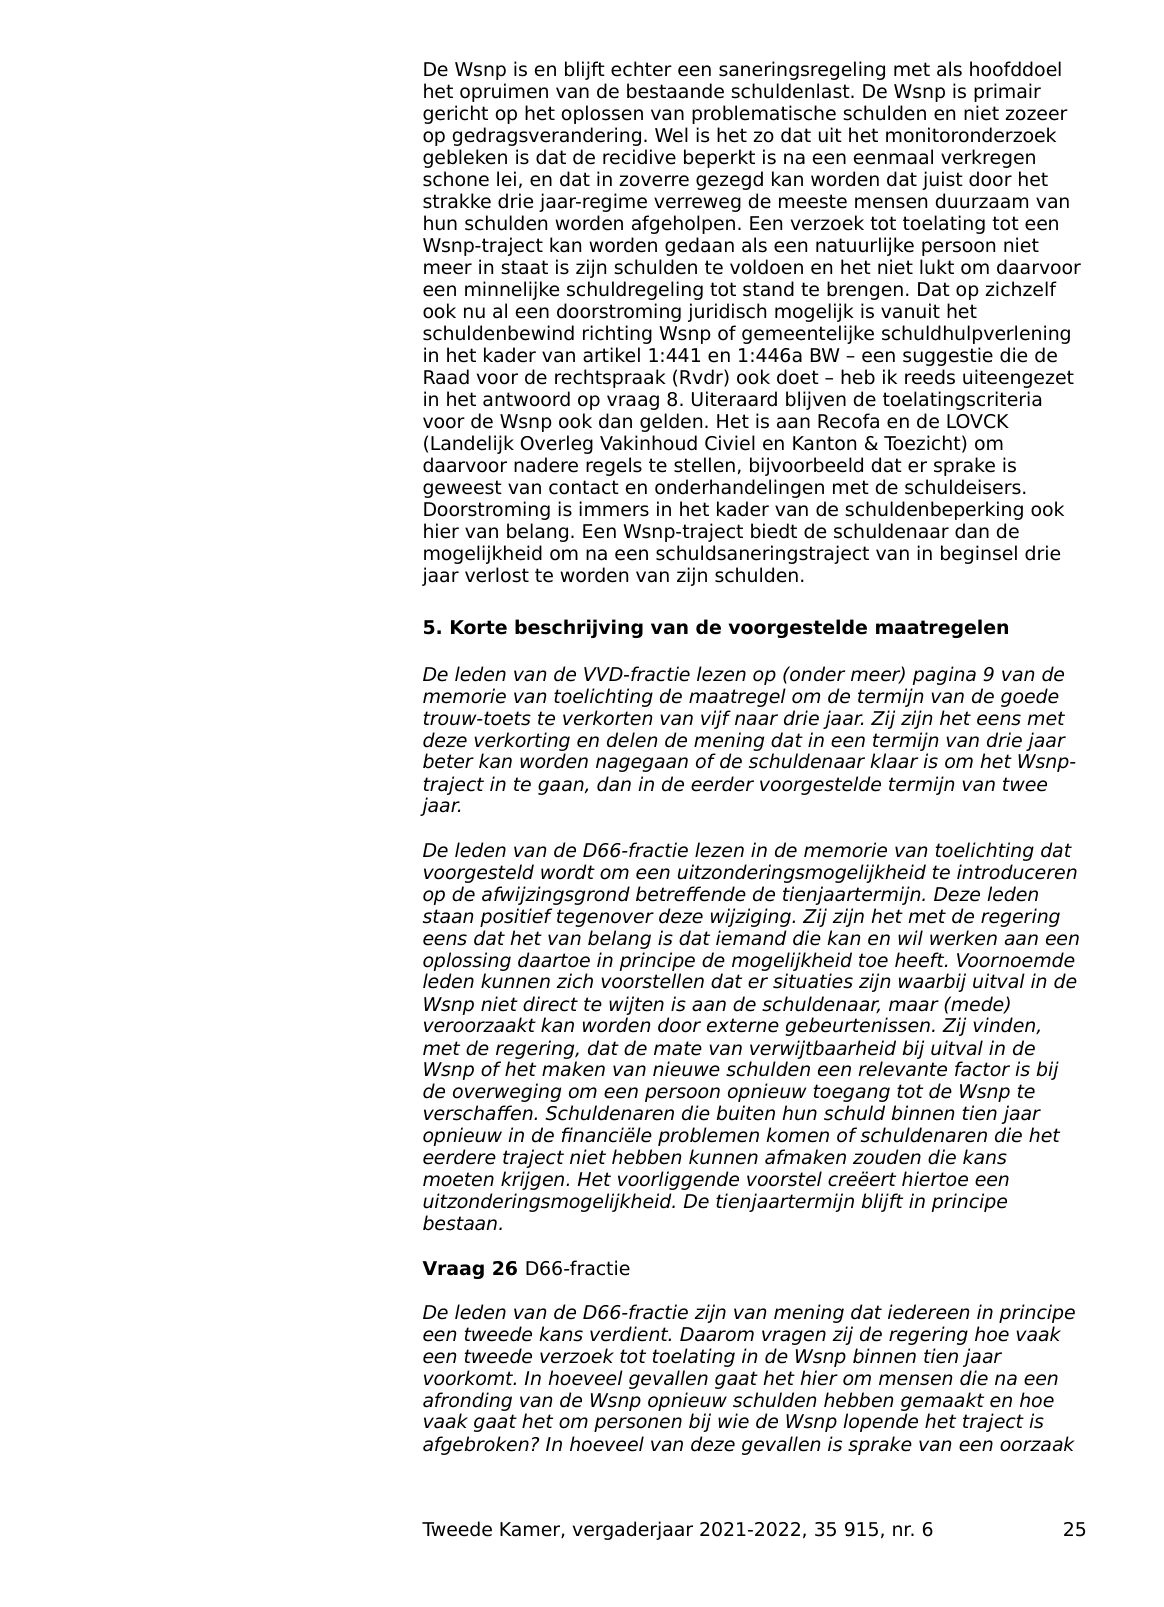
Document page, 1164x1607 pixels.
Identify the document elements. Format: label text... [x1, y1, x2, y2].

text De leden van de VVD-fractie lezen op (onder meer) pagina 9 van de memorie van toelichting de maatregel om de termijn van de goede trouw-toets te verkorten van vijf naar drie jaar. Zij zijn het eens met deze verkorting en delen de mening dat in een termijn van drie jaar beter kan worden nagegaan of de schuldenaar klaar is om het Wsnp-traject in te gaan, dan in de eerder voorgestelde termijn van twee jaar. [422, 663, 1087, 817]
text Vraag 26 D66-fractie [422, 1257, 1087, 1279]
text De Wsnp is en blijft echter een saneringsregeling met als hoofddoel het opruimen van de bestaande schuldenlast. De Wsnp is primair gericht op het oplossen van problematische schulden en niet zozeer op gedragsverandering. Wel is het zo dat uit het monitoronderzoek gebleken is dat de recidive beperkt is na een eenmaal verkregen schone lei, en dat in zoverre gezegd kan worden dat juist door het strakke drie jaar-regime verreweg de meeste mensen duurzaam van hun schulden worden afgeholpen. Een verzoek tot toelating tot een Wsnp-traject kan worden gedaan als een natuurlijke persoon niet meer in staat is zijn schulden te voldoen en het niet lukt om daarvoor een minnelijke schuldregeling tot stand te brengen. Dat op zichzelf ook nu al een doorstroming juridisch mogelijk is vanuit het schuldenbewind richting Wsnp of gemeentelijke schuldhulpverlening in het kader van artikel 1:441 en 1:446a BW – een suggestie die de Raad voor de rechtspraak (Rvdr) ook doet – heb ik reeds uiteengezet in het antwoord op vraag 8. Uiteraard blijven de toelatingscriteria voor de Wsnp ook dan gelden. Het is aan Recofa en de LOVCK (Landelijk Overleg Vakinhoud Civiel en Kanton & Toezicht) om daarvoor nadere regels te stellen, bijvoorbeeld dat er sprake is geweest van contact en onderhandelingen met de schuldeisers. Doorstroming is immers in het kader van de schuldenbeperking ook hier van belang. Een Wsnp-traject biedt de schuldenaar dan de mogelijkheid om na een schuldsaneringstraject van in beginsel drie jaar verlost te worden van zijn schulden. [422, 59, 1087, 587]
subtitle 5. Korte beschrijving van de voorgestelde maatregelen [422, 617, 1087, 638]
text De leden van de D66-fractie zijn van mening dat iedereen in principe een tweede kans verdient. Daarom vragen zij de regering hoe vaak een tweede verzoek tot toelating in de Wsnp binnen tien jaar voorkomt. In hoeveel gevallen gaat het hier om mensen die na een afronding van de Wsnp opnieuw schulden hebben gemaakt en hoe vaak gaat het om personen bij wie de Wsnp lopende het traject is afgebroken? In hoeveel van deze gevallen is sprake van een oorzaak [422, 1302, 1087, 1455]
text De leden van de D66-fractie lezen in de memorie van toelichting dat voorgesteld wordt om een uitzonderingsmogelijkheid te introduceren op de afwijzingsgrond betreffende de tienjaartermijn. Deze leden staan positief tegenover deze wijziging. Zij zijn het met de regering eens dat het van belang is dat iemand die kan en wil werken aan een oplossing daartoe in principe de mogelijkheid toe heeft. Voornoemde leden kunnen zich voorstellen dat er situaties zijn waarbij uitval in de Wsnp niet direct te wijten is aan de schuldenaar, maar (mede) veroorzaakt kan worden door externe gebeurtenissen. Zij vinden, met de regering, dat de mate van verwijtbaarheid bij uitval in de Wsnp of het maken van nieuwe schulden een relevante factor is bij de overweging om een persoon opnieuw toegang tot de Wsnp te verschaffen. Schuldenaren die buiten hun schuld binnen tien jaar opnieuw in de financiële problemen komen of schuldenaren die het eerdere traject niet hebben kunnen afmaken zouden die kans moeten krijgen. Het voorliggende voorstel creëert hiertoe een uitzonderingsmogelijkheid. De tienjaartermijn blijft in principe bestaan. [422, 839, 1087, 1235]
